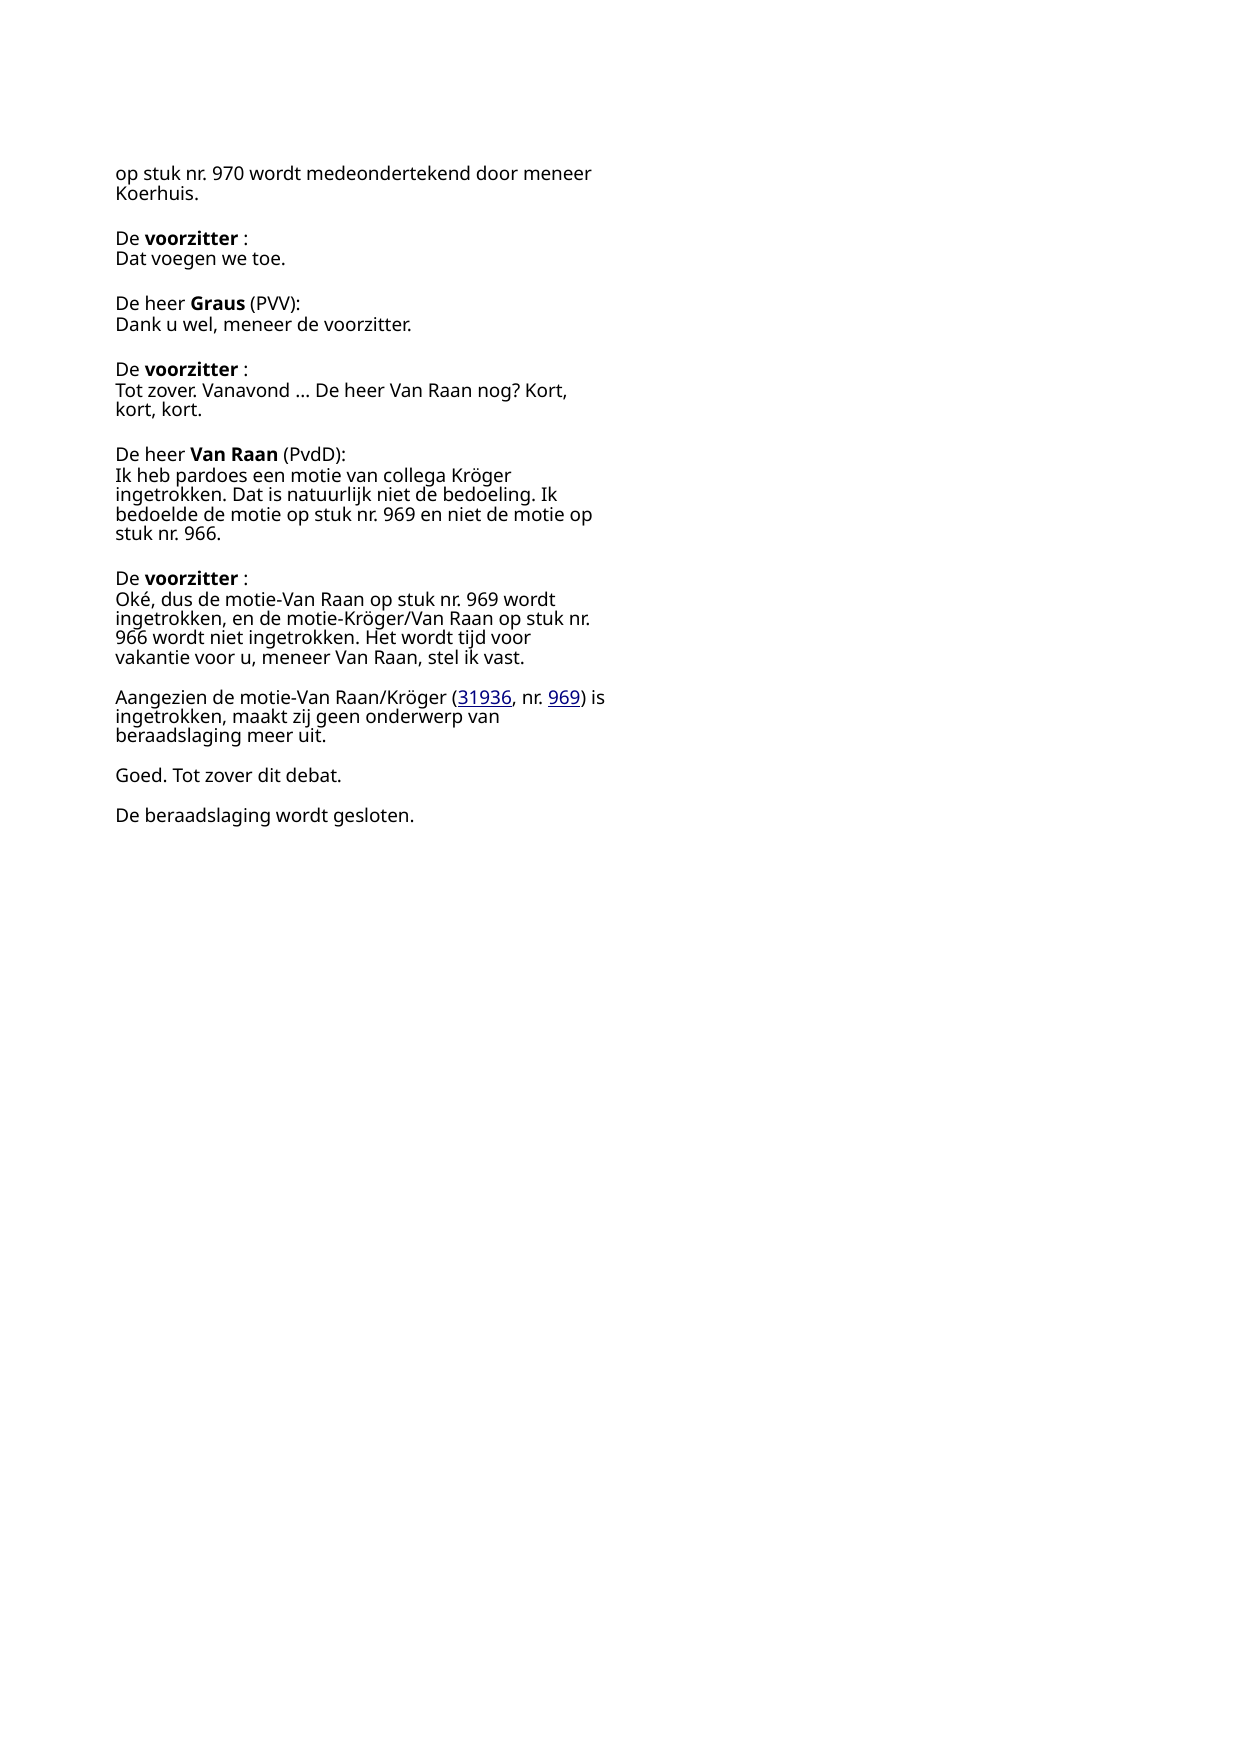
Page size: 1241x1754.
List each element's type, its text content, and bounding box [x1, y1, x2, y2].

text Dat voegen we toe. [115, 250, 605, 270]
text De voorzitter : [115, 225, 605, 250]
text Dank u wel, meneer de voorzitter. [115, 316, 605, 336]
text op stuk nr. 970 wordt medeondertekend door meneer Koerhuis. [115, 165, 605, 204]
text De voorzitter : [115, 565, 605, 591]
text De heer Van Raan (PvdD): [115, 441, 605, 467]
text Ik heb pardoes een motie van collega Kröger ingetrokken. Dat is natuurlijk niet de bedoeling. Ik bedoelde de motie op stuk nr. 969 en niet de motie op stuk nr. 966. [115, 467, 605, 544]
text Oké, dus de motie-Van Raan op stuk nr. 969 wordt ingetrokken, en de motie-Kröger/Van Raan op stuk nr. 966 wordt niet ingetrokken. Het wordt tijd voor vakantie voor u, meneer Van Raan, stel ik vast. [115, 591, 605, 668]
text De beraadslaging wordt gesloten. [115, 807, 605, 827]
text Goed. Tot zover dit debat. [115, 767, 605, 787]
text De voorzitter : [115, 356, 605, 382]
text Tot zover. Vanavond … De heer Van Raan nog? Kort, kort, kort. [115, 382, 605, 421]
text De heer Graus (PVV): [115, 291, 605, 316]
text Aangezien de motie-Van Raan/Kröger (31936, nr. 969) is ingetrokken, maakt zij geen onderwerp van beraadslaging meer uit. [115, 689, 605, 747]
